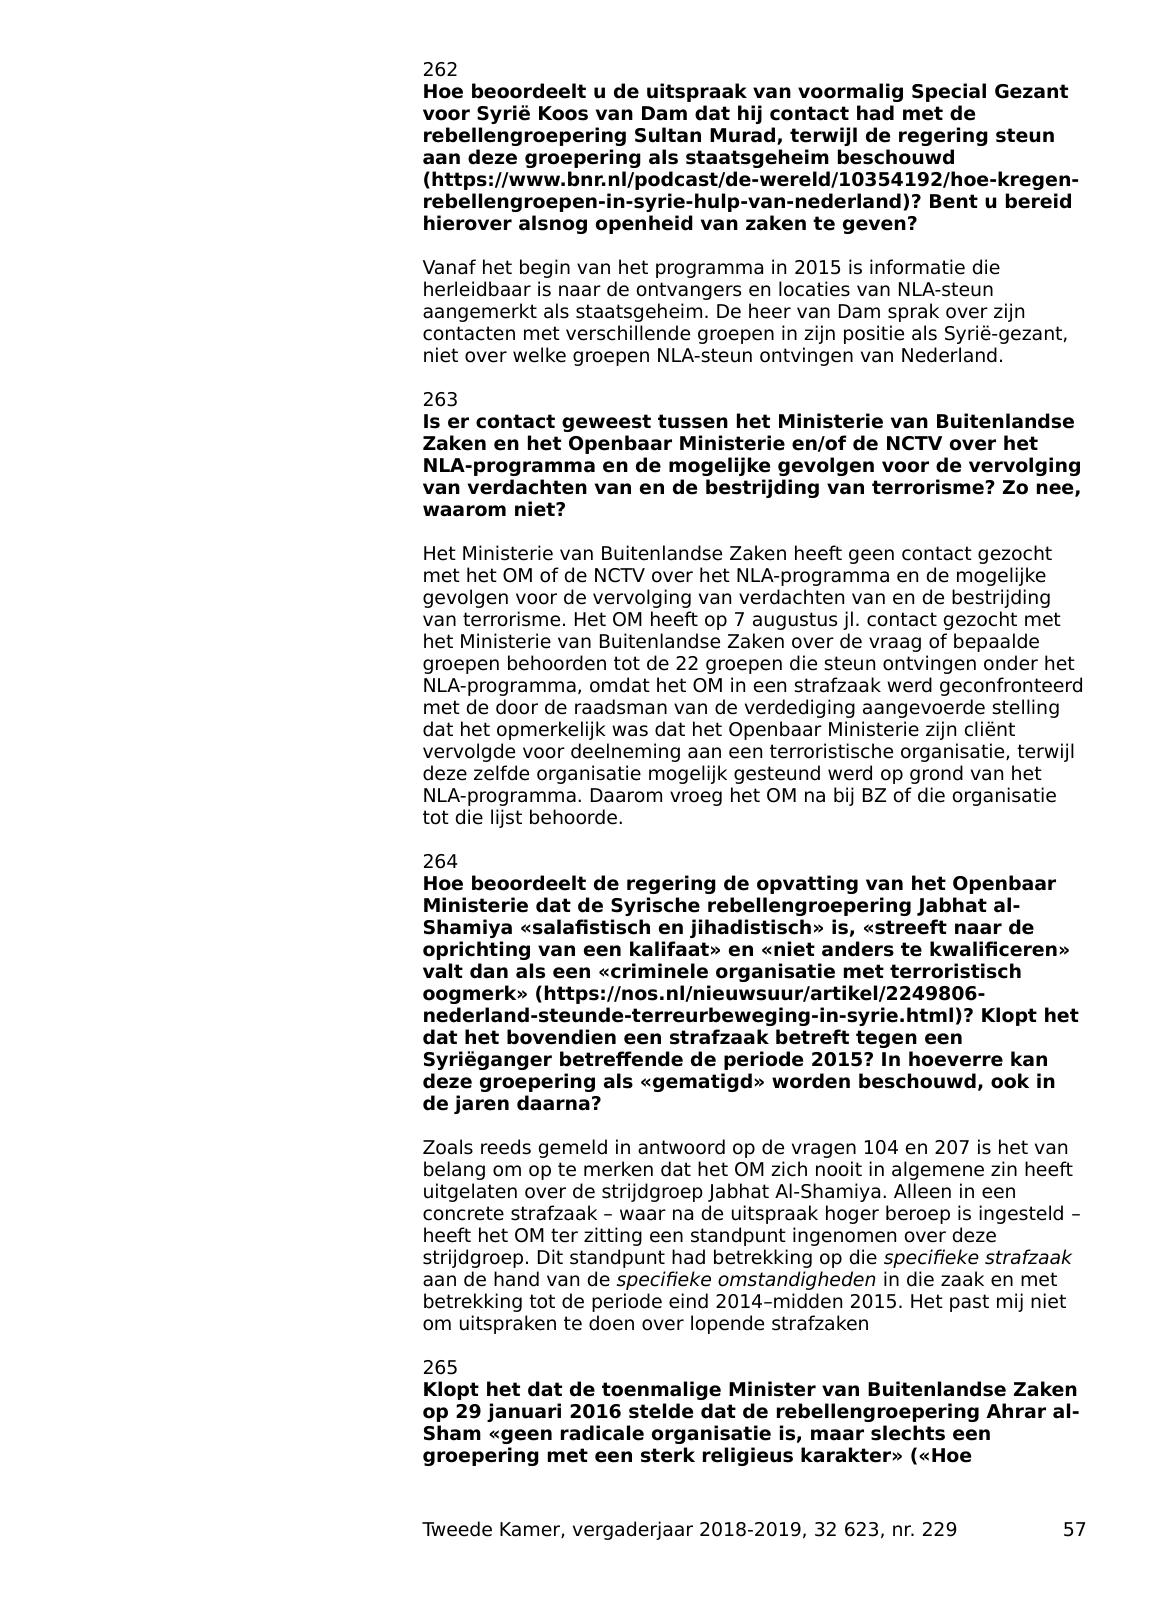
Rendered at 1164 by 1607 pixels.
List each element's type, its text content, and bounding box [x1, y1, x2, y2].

text 265 [422, 1357, 1087, 1379]
text Hoe beoordeelt de regering de opvatting van het Openbaar Ministerie dat de Syrische rebellengroepering Jabhat al-Shamiya «salafistisch en jihadistisch» is, «streeft naar de oprichting van een kalifaat» en «niet anders te kwalificeren» valt dan als een «criminele organisatie met terroristisch oogmerk» (https://nos.nl/nieuwsuur/artikel/2249806-nederland-steunde-terreurbeweging-in-syrie.html)? Klopt het dat het bovendien een strafzaak betreft tegen een Syriëganger betreffende de periode 2015? In hoeverre kan deze groepering als «gematigd» worden beschouwd, ook in de jaren daarna? [422, 873, 1087, 1115]
text 262 [422, 59, 1087, 81]
text Zoals reeds gemeld in antwoord op de vragen 104 en 207 is het van belang om op te merken dat het OM zich nooit in algemene zin heeft uitgelaten over de strijdgroep Jabhat Al-Shamiya. Alleen in een concrete strafzaak – waar na de uitspraak hoger beroep is ingesteld – heeft het OM ter zitting een standpunt ingenomen over deze strijdgroep. Dit standpunt had betrekking op die specifieke strafzaak aan de hand van de specifieke omstandigheden in die zaak en met betrekking tot de periode eind 2014–midden 2015. Het past mij niet om uitspraken te doen over lopende strafzaken [422, 1137, 1087, 1335]
text 264 [422, 851, 1087, 873]
text 263 [422, 389, 1087, 411]
text Vanaf het begin van het programma in 2015 is informatie die herleidbaar is naar de ontvangers en locaties van NLA-steun aangemerkt als staatsgeheim. De heer van Dam sprak over zijn contacten met verschillende groepen in zijn positie als Syrië-gezant, niet over welke groepen NLA-steun ontvingen van Nederland. [422, 257, 1087, 367]
text Is er contact geweest tussen het Ministerie van Buitenlandse Zaken en het Openbaar Ministerie en/of de NCTV over het NLA-programma en de mogelijke gevolgen voor de vervolging van verdachten van en de bestrijding van terrorisme? Zo nee, waarom niet? [422, 411, 1087, 521]
text Het Ministerie van Buitenlandse Zaken heeft geen contact gezocht met het OM of de NCTV over het NLA-programma en de mogelijke gevolgen voor de vervolging van verdachten van en de bestrijding van terrorisme. Het OM heeft op 7 augustus jl. contact gezocht met het Ministerie van Buitenlandse Zaken over de vraag of bepaalde groepen behoorden tot de 22 groepen die steun ontvingen onder het NLA-programma, omdat het OM in een strafzaak werd geconfronteerd met de door de raadsman van de verdediging aangevoerde stelling dat het opmerkelijk was dat het Openbaar Ministerie zijn cliënt vervolgde voor deelneming aan een terroristische organisatie, terwijl deze zelfde organisatie mogelijk gesteund werd op grond van het NLA-programma. Daarom vroeg het OM na bij BZ of die organisatie tot die lijst behoorde. [422, 543, 1087, 829]
text Klopt het dat de toenmalige Minister van Buitenlandse Zaken op 29 januari 2016 stelde dat de rebellengroepering Ahrar al-Sham «geen radicale organisatie is, maar slechts een groepering met een sterk religieus karakter» («Hoe [422, 1379, 1087, 1467]
text Hoe beoordeelt u de uitspraak van voormalig Special Gezant voor Syrië Koos van Dam dat hij contact had met de rebellengroepering Sultan Murad, terwijl de regering steun aan deze groepering als staatsgeheim beschouwd (https://www.bnr.nl/podcast/de-wereld/10354192/hoe-kregen-rebellengroepen-in-syrie-hulp-van-nederland)? Bent u bereid hierover alsnog openheid van zaken te geven? [422, 81, 1087, 235]
